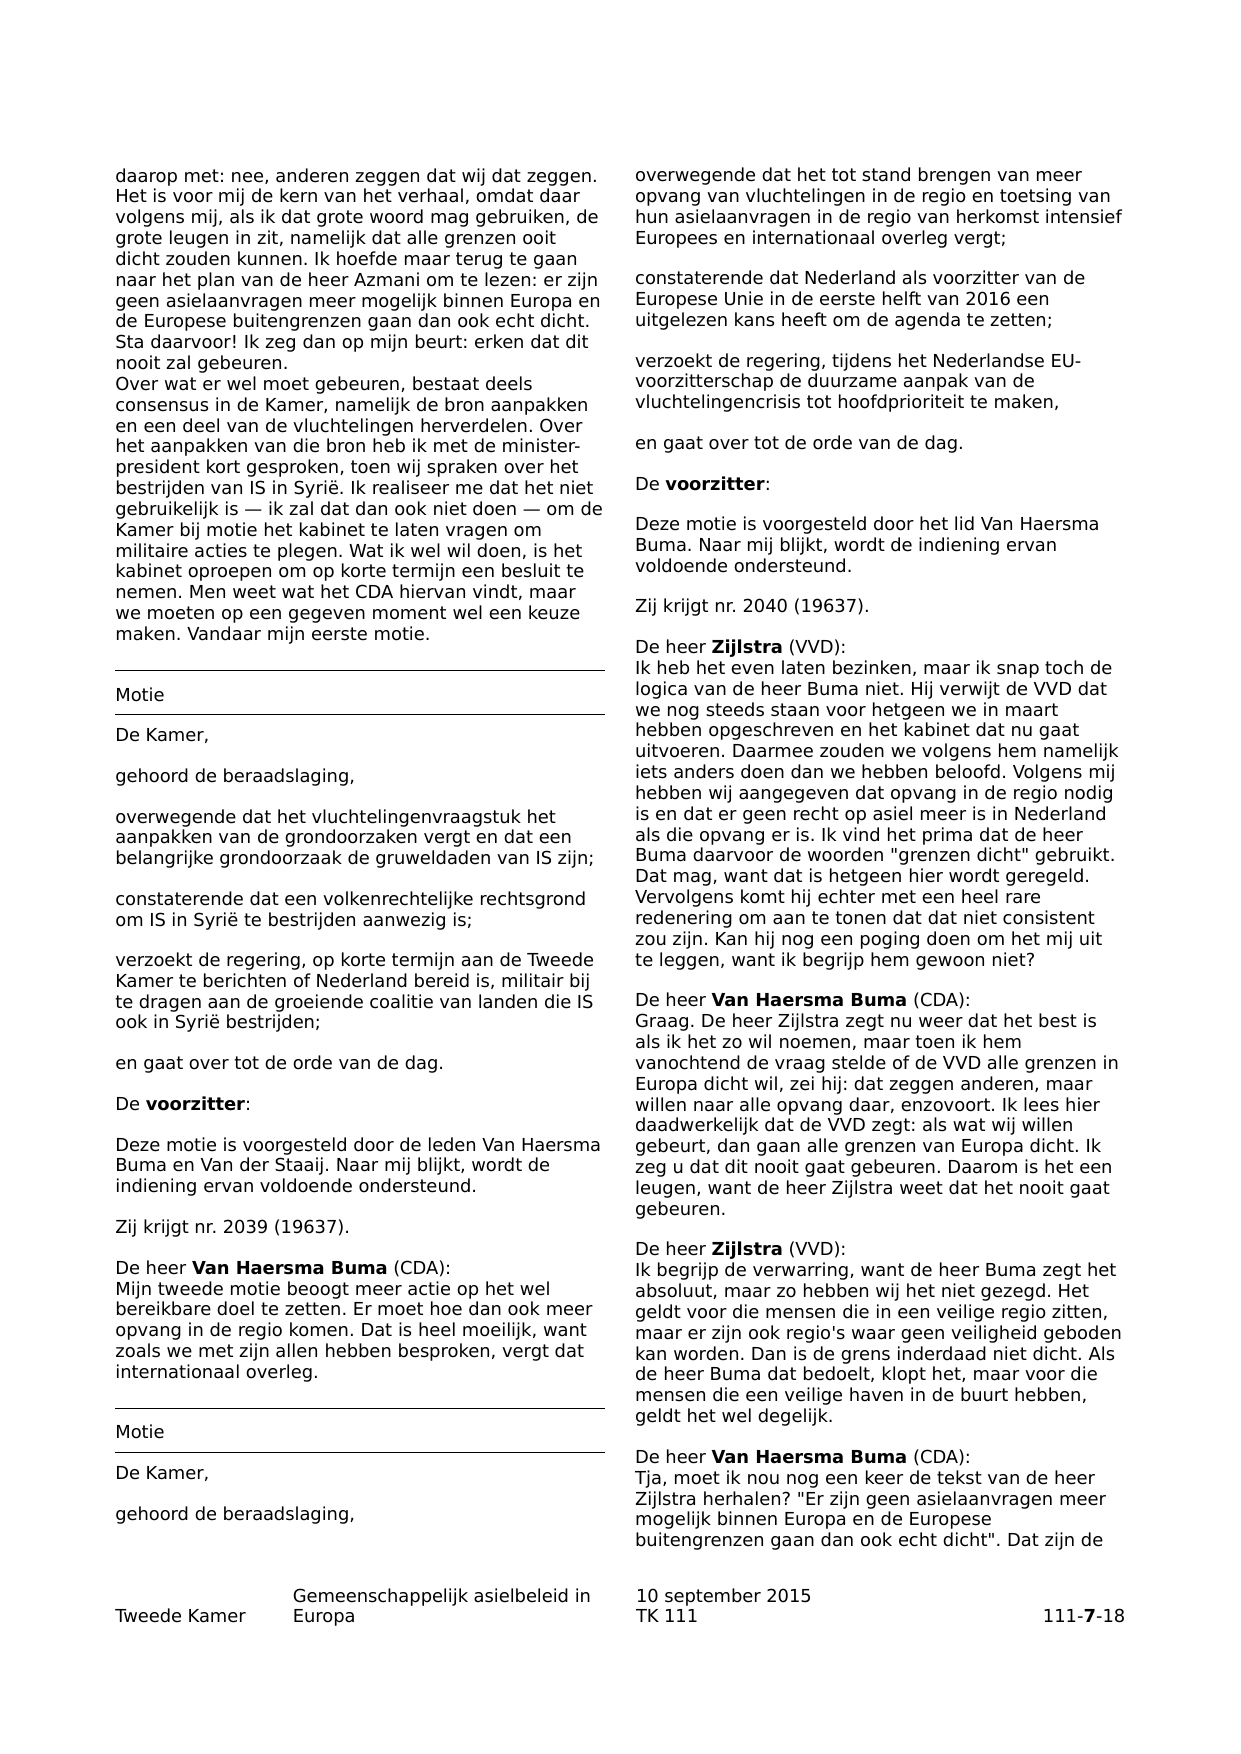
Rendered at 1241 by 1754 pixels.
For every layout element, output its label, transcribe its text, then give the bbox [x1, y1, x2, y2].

text en gaat over tot de orde van de dag. [115, 1053, 605, 1074]
text verzoekt de regering, op korte termijn aan de Tweede Kamer te berichten of Nederland bereid is, militair bij te dragen aan de groeiende coalitie van landen die IS ook in Syrië bestrijden; [115, 950, 605, 1033]
text Motie [115, 684, 605, 705]
text De heer Van Haersma Buma (CDA): [635, 990, 1125, 1011]
text Tja, moet ik nou nog een keer de tekst van de heer Zijlstra herhalen? "Er zijn geen asielaanvragen meer mogelijk binnen Europa en de Europese buitengrenzen gaan dan ook echt dicht". Dat zijn de [635, 1467, 1125, 1551]
text De heer Van Haersma Buma (CDA): [115, 1257, 605, 1278]
text De voorzitter: [115, 1094, 605, 1114]
text Mijn tweede motie beoogt meer actie op het wel bereikbare doel te zetten. Er moet hoe dan ook meer opvang in de regio komen. Dat is heel moeilijk, want zoals we met zijn allen hebben besproken, vergt dat internationaal overleg. [115, 1278, 605, 1382]
text Deze motie is voorgesteld door het lid Van Haersma Buma. Naar mij blijkt, wordt de indiening ervan voldoende ondersteund. [635, 514, 1125, 576]
text overwegende dat het tot stand brengen van meer opvang van vluchtelingen in de regio en toetsing van hun asielaanvragen in de regio van herkomst intensief Europees en internationaal overleg vergt; [635, 165, 1125, 248]
text gehoord de beraadslaging, [115, 766, 605, 787]
text Ik begrijp de verwarring, want de heer Buma zegt het absoluut, maar zo hebben wij het niet gezegd. Het geldt voor die mensen die in een veilige regio zitten, maar er zijn ook regio's waar geen veiligheid geboden kan worden. Dan is de grens inderdaad niet dicht. Als de heer Buma dat bedoelt, klopt het, maar voor die mensen die een veilige haven in de buurt hebben, geldt het wel degelijk. [635, 1260, 1125, 1427]
text Ik heb het even laten bezinken, maar ik snap toch de logica van de heer Buma niet. Hij verwijt de VVD dat we nog steeds staan voor hetgeen we in maart hebben opgeschreven en het kabinet dat nu gaat uitvoeren. Daarmee zouden we volgens hem namelijk iets anders doen dan we hebben beloofd. Volgens mij hebben wij aangegeven dat opvang in de regio nodig is en dat er geen recht op asiel meer is in Nederland als die opvang er is. Ik vind het prima dat de heer Buma daarvoor de woorden "grenzen dicht" gebruikt. Dat mag, want dat is hetgeen hier wordt geregeld. Vervolgens komt hij echter met een heel rare redenering om aan te tonen dat dat niet consistent zou zijn. Kan hij nog een poging doen om het mij uit te leggen, want ik begrijp hem gewoon niet? [635, 658, 1125, 970]
text De Kamer, [115, 725, 605, 746]
text en gaat over tot de orde van de dag. [635, 433, 1125, 453]
text Deze motie is voorgesteld door de leden Van Haersma Buma en Van der Staaij. Naar mij blijkt, wordt de indiening ervan voldoende ondersteund. [115, 1134, 605, 1197]
text overwegende dat het vluchtelingenvraagstuk het aanpakken van de grondoorzaken vergt en dat een belangrijke grondoorzaak de gruweldaden van IS zijn; [115, 807, 605, 869]
text Graag. De heer Zijlstra zegt nu weer dat het best is als ik het zo wil noemen, maar toen ik hem vanochtend de vraag stelde of de VVD alle grenzen in Europa dicht wil, zei hij: dat zeggen anderen, maar willen naar alle opvang daar, enzovoort. Ik lees hier daadwerkelijk dat de VVD zegt: als wat wij willen gebeurt, dan gaan alle grenzen van Europa dicht. Ik zeg u dat dit nooit gaat gebeuren. Daarom is het een leugen, want de heer Zijlstra weet dat het nooit gaat gebeuren. [635, 1011, 1125, 1219]
text Zij krijgt nr. 2040 (19637). [635, 596, 1125, 617]
text constaterende dat Nederland als voorzitter van de Europese Unie in de eerste helft van 2016 een uitgelezen kans heeft om de agenda te zetten; [635, 268, 1125, 330]
text De heer Zijlstra (VVD): [635, 1239, 1125, 1260]
text verzoekt de regering, tijdens het Nederlandse EU-voorzitterschap de duurzame aanpak van de vluchtelingencrisis tot hoofdprioriteit te maken, [635, 350, 1125, 413]
text De voorzitter: [635, 473, 1125, 494]
text Zij krijgt nr. 2039 (19637). [115, 1217, 605, 1237]
text De heer Van Haersma Buma (CDA): [635, 1447, 1125, 1467]
text daarop met: nee, anderen zeggen dat wij dat zeggen. Het is voor mij de kern van het verhaal, omdat daar volgens mij, als ik dat grote woord mag gebruiken, de grote leugen in zit, namelijk dat alle grenzen ooit dicht zouden kunnen. Ik hoefde maar terug te gaan naar het plan van de heer Azmani om te lezen: er zijn geen asielaanvragen meer mogelijk binnen Europa en de Europese buitengrenzen gaan dan ook echt dicht. Sta daarvoor! Ik zeg dan op mijn beurt: erken dat dit nooit zal gebeuren. [115, 165, 605, 374]
text De heer Zijlstra (VVD): [635, 637, 1125, 658]
text constaterende dat een volkenrechtelijke rechtsgrond om IS in Syrië te bestrijden aanwezig is; [115, 889, 605, 930]
text De Kamer, [115, 1463, 605, 1484]
text Over wat er wel moet gebeuren, bestaat deels consensus in de Kamer, namelijk de bron aanpakken en een deel van de vluchtelingen herverdelen. Over het aanpakken van die bron heb ik met de minister-president kort gesproken, toen wij spraken over het bestrijden van IS in Syrië. Ik realiseer me dat het niet gebruikelijk is — ik zal dat dan ook niet doen — om de Kamer bij motie het kabinet te laten vragen om militaire acties te plegen. Wat ik wel wil doen, is het kabinet oproepen om op korte termijn een besluit te nemen. Men weet wat het CDA hiervan vindt, maar we moeten op een gegeven moment wel een keuze maken. Vandaar mijn eerste motie. [115, 374, 605, 644]
text gehoord de beraadslaging, [115, 1504, 605, 1524]
text Motie [115, 1422, 605, 1443]
